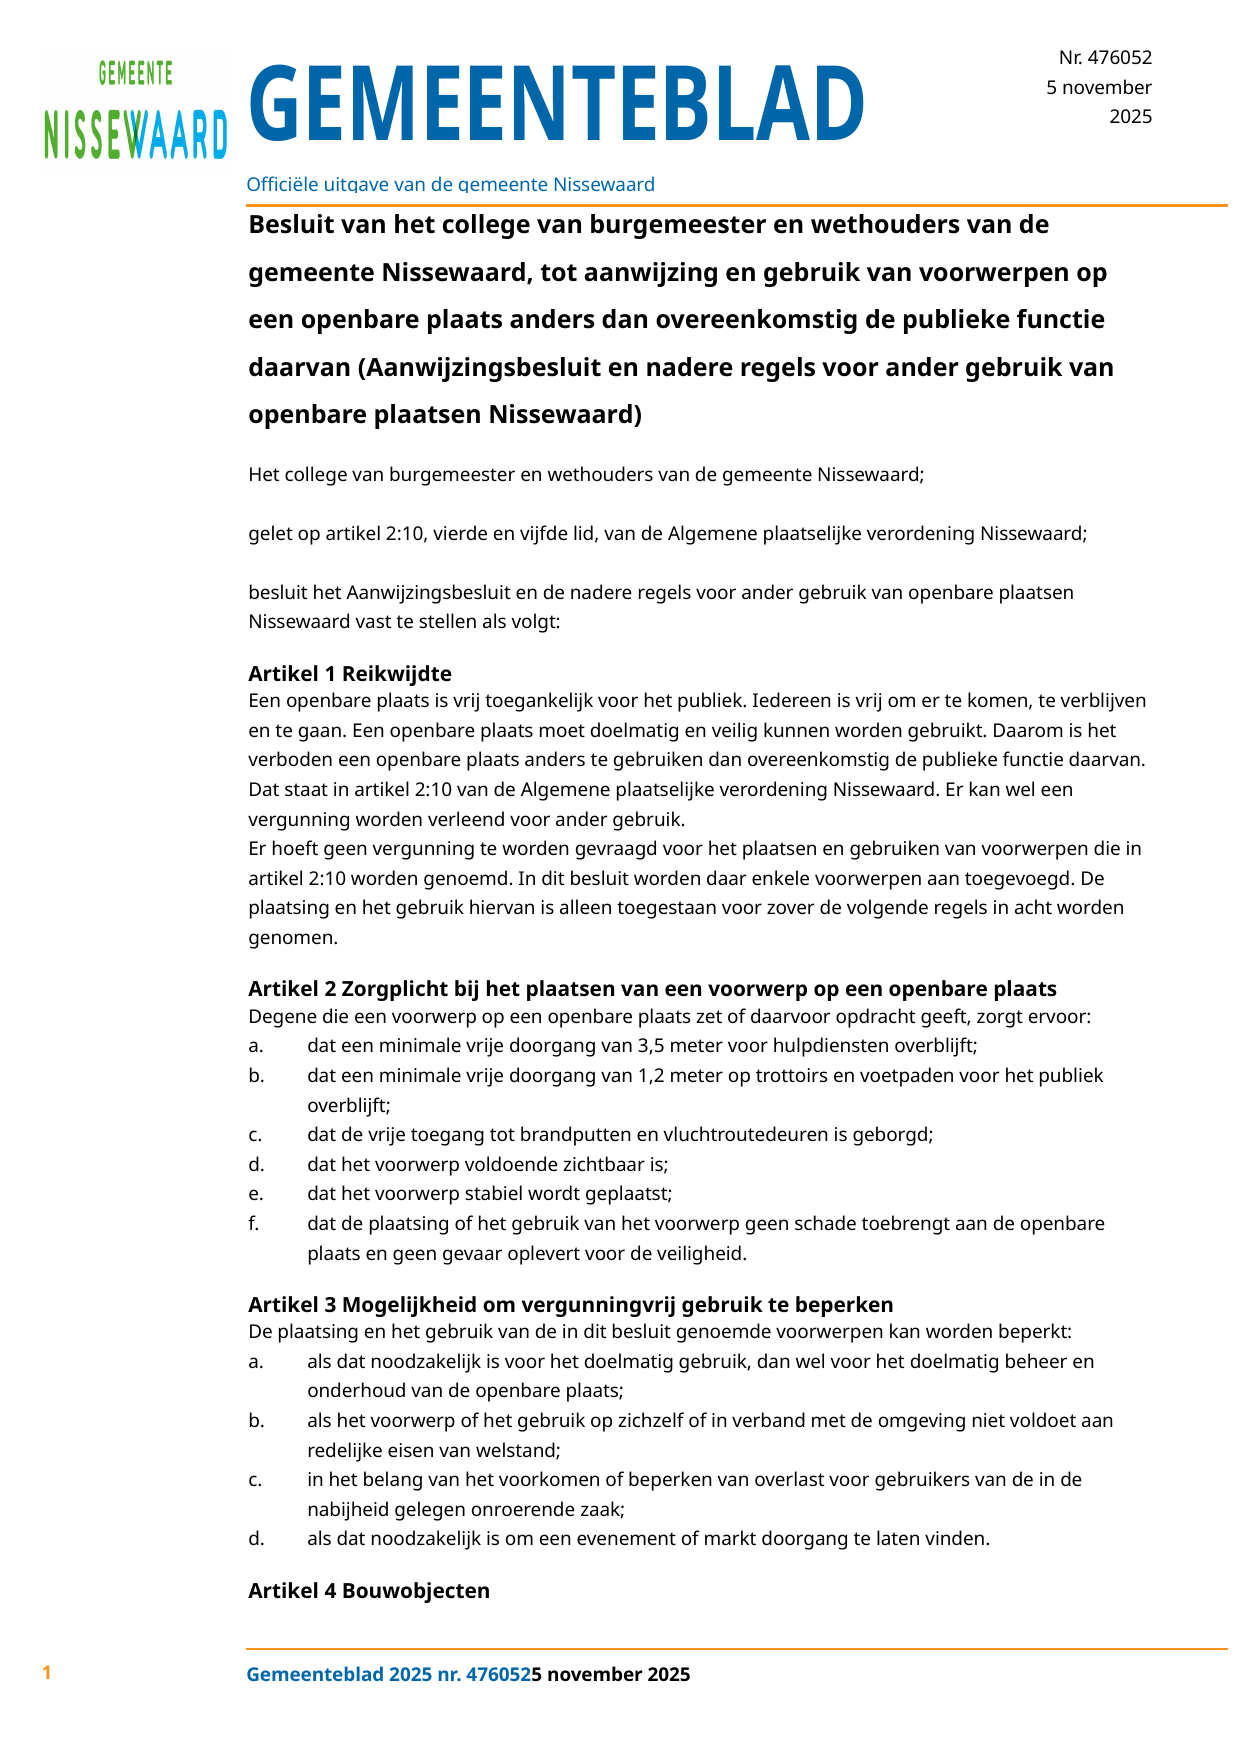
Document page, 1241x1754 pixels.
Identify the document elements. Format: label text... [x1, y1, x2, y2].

list als dat noodzakelijk is om een evenement of markt doorgang te laten vinden. [248, 1526, 1152, 1551]
text Artikel 4 Bouwobjecten [248, 1576, 1152, 1604]
list in het belang van het voorkomen of beperken van overlast voor gebruikers van de in de nabijheid gelegen onroerende zaak; [248, 1466, 1152, 1522]
text Het college van burgemeester en wethouders van de gemeente Nissewaard; [248, 461, 1152, 486]
text gelet op artikel 2:10, vierde en vijfde lid, van de Algemene plaatselijke verordening Nissewaard; [248, 520, 1152, 546]
list dat een minimale vrije doorgang van 3,5 meter voor hulpdiensten overblijft; [248, 1033, 1152, 1058]
text Artikel 2 Zorgplicht bij het plaatsen van een voorwerp op een openbare plaats [248, 974, 1152, 1003]
text Artikel 1 Reikwijdte [248, 659, 1152, 687]
list dat het voorwerp voldoende zichtbaar is; [248, 1151, 1152, 1177]
list dat de vrije toegang tot brandputten en vluchtroutedeuren is geborgd; [248, 1121, 1152, 1147]
picture [41, 47, 231, 172]
text Een openbare plaats is vrij toegankelijk voor het publiek. Iedereen is vrij om er te komen, te verblijven en te gaan. Een openbare plaats moet doelmatig en veilig kunnen worden gebruikt. Daarom is het verboden een openbare plaats anders te gebruiken dan overeenkomstig de publieke functie daarvan. Dat staat in artikel 2:10 van de Algemene plaatselijke verordening Nissewaard. Er kan wel een vergunning worden verleend voor ander gebruik. [248, 687, 1152, 832]
text Degene die een voorwerp op een openbare plaats zet of daarvoor opdracht geeft, zorgt ervoor: [248, 1003, 1152, 1029]
list als het voorwerp of het gebruik op zichzelf of in verband met de omgeving niet voldoet aan redelijke eisen van welstand; [248, 1407, 1152, 1463]
text Besluit van het college van burgemeester en wethouders van de gemeente Nissewaard, tot aanwijzing en gebruik van voorwerpen op een openbare plaats anders dan overeenkomstig de publieke functie daarvan (Aanwijzingsbesluit en nadere regels voor ander gebruik van openbare plaatsen Nissewaard) [248, 207, 1152, 431]
text Artikel 3 Mogelijkheid om vergunningvrij gebruik te beperken [248, 1290, 1152, 1318]
list dat een minimale vrije doorgang van 1,2 meter op trottoirs en voetpaden voor het publiek overblijft; [248, 1062, 1152, 1117]
list dat het voorwerp stabiel wordt geplaatst; [248, 1181, 1152, 1206]
text besluit het Aanwijzingsbesluit en de nadere regels voor ander gebruik van openbare plaatsen Nissewaard vast te stellen als volgt: [248, 579, 1152, 634]
list als dat noodzakelijk is voor het doelmatig gebruik, dan wel voor het doelmatig beheer en onderhoud van de openbare plaats; [248, 1348, 1152, 1403]
text Er hoeft geen vergunning te worden gevraagd voor het plaatsen en gebruiken van voorwerpen die in artikel 2:10 worden genoemd. In dit besluit worden daar enkele voorwerpen aan toegevoegd. De plaatsing en het gebruik hiervan is alleen toegestaan voor zover de volgende regels in acht worden genomen. [248, 835, 1152, 950]
list dat de plaatsing of het gebruik van het voorwerp geen schade toebrengt aan de openbare plaats en geen gevaar oplevert voor de veiligheid. [248, 1210, 1152, 1265]
text De plaatsing en het gebruik van de in dit besluit genoemde voorwerpen kan worden beperkt: [248, 1318, 1152, 1344]
